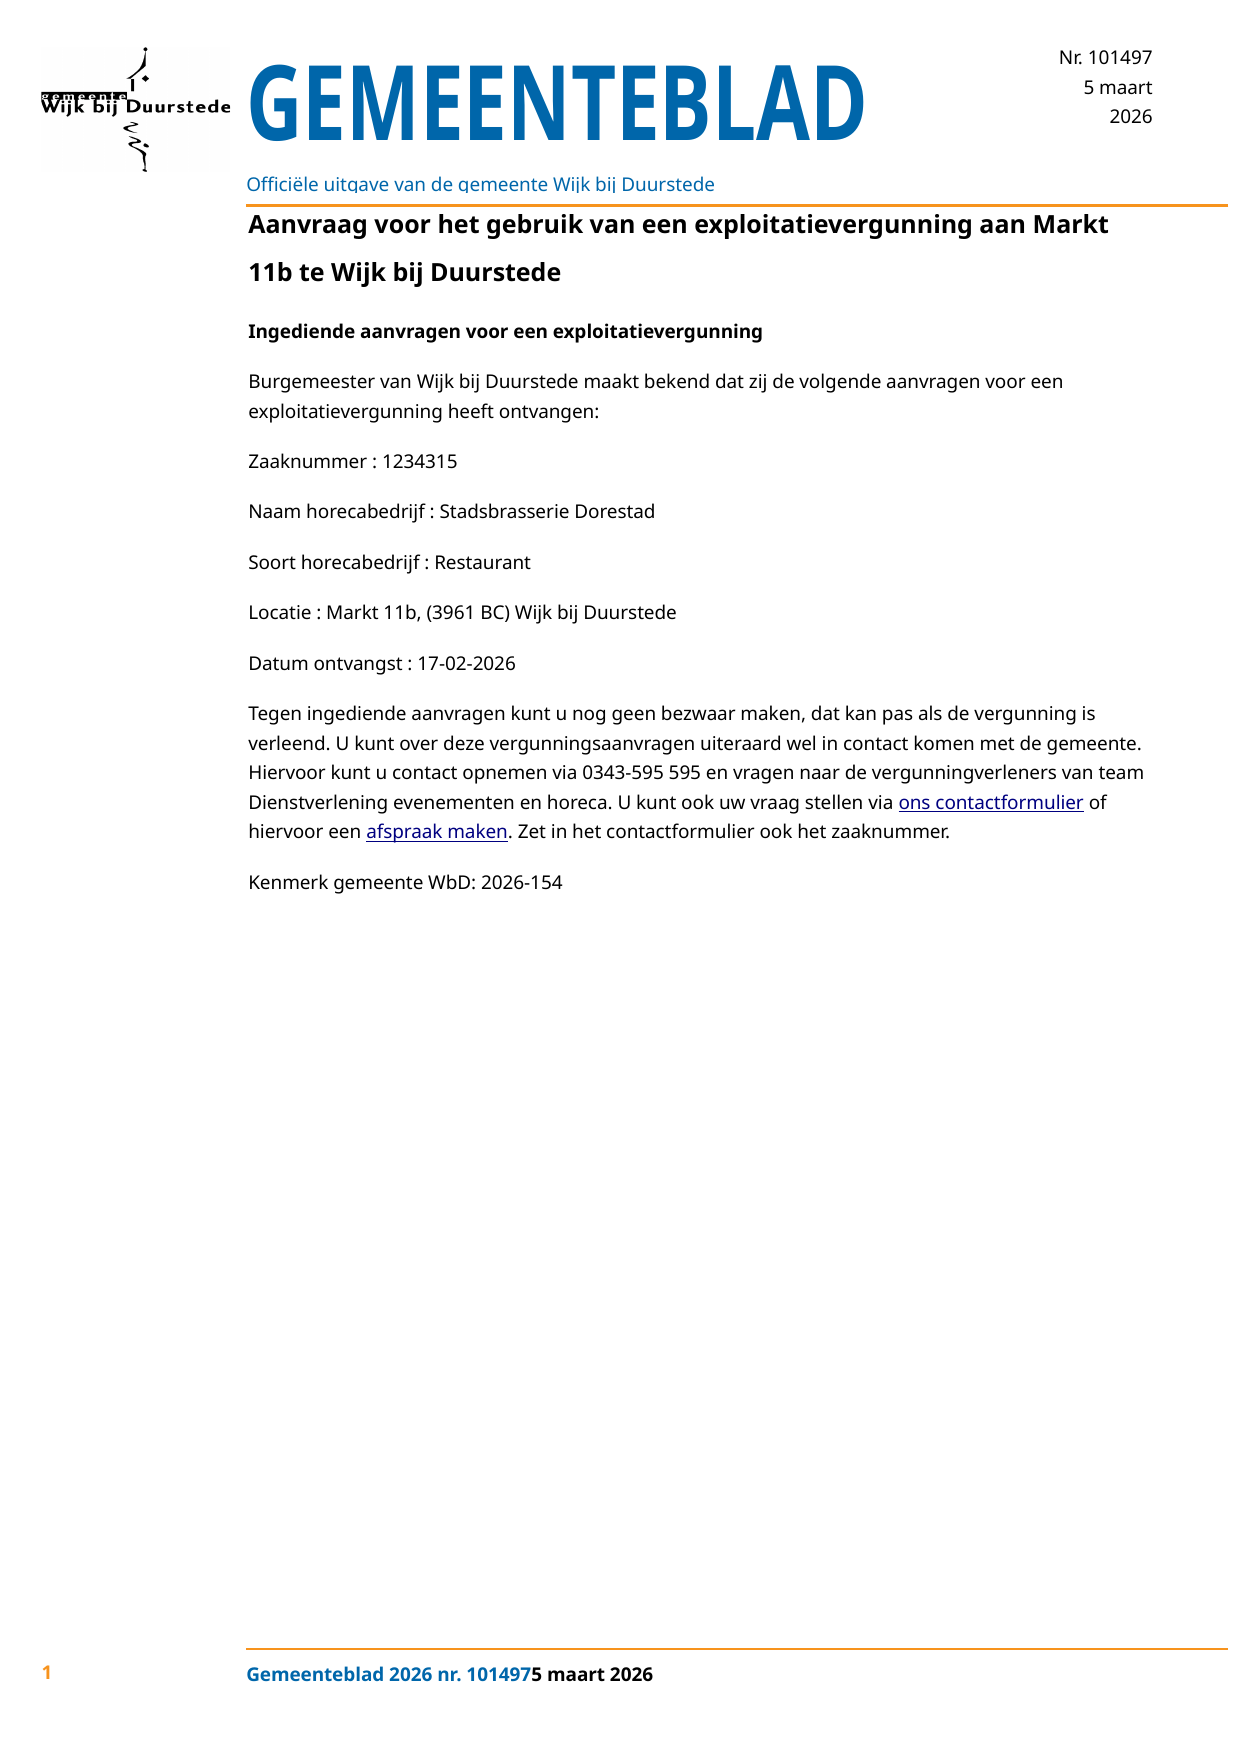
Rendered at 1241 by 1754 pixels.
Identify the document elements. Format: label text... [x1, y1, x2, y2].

text Ingediende aanvragen voor een exploitatievergunning [248, 318, 1152, 344]
text Burgemeester van Wijk bij Duurstede maakt bekend dat zij de volgende aanvragen voor een exploitatievergunning heeft ontvangen: [248, 368, 1152, 424]
text Naam horecabedrijf : Stadsbrasserie Dorestad [248, 499, 1152, 524]
picture [41, 47, 231, 172]
text Zaaknummer : 1234315 [248, 448, 1152, 474]
text Datum ontvangst : 17-02-2026 [248, 650, 1152, 676]
text Tegen ingediende aanvragen kunt u nog geen bezwaar maken, dat kan pas als de vergunning is verleend. U kunt over deze vergunningsaanvragen uiteraard wel in contact komen met de gemeente. Hiervoor kunt u contact opnemen via 0343-595 595 en vragen naar de vergunningverleners van team Dienstverlening evenementen en horeca. U kunt ook uw vraag stellen via ons contactformulier of hiervoor een afspraak maken. Zet in het contactformulier ook het zaaknummer. [248, 700, 1152, 844]
text Soort horecabedrijf : Restaurant [248, 549, 1152, 575]
text Locatie : Markt 11b, (3961 BC) Wijk bij Duurstede [248, 599, 1152, 625]
text Kenmerk gemeente WbD: 2026-154 [248, 869, 1152, 895]
text Aanvraag voor het gebruik van een exploitatievergunning aan Markt 11b te Wijk bij Duurstede [248, 207, 1152, 288]
